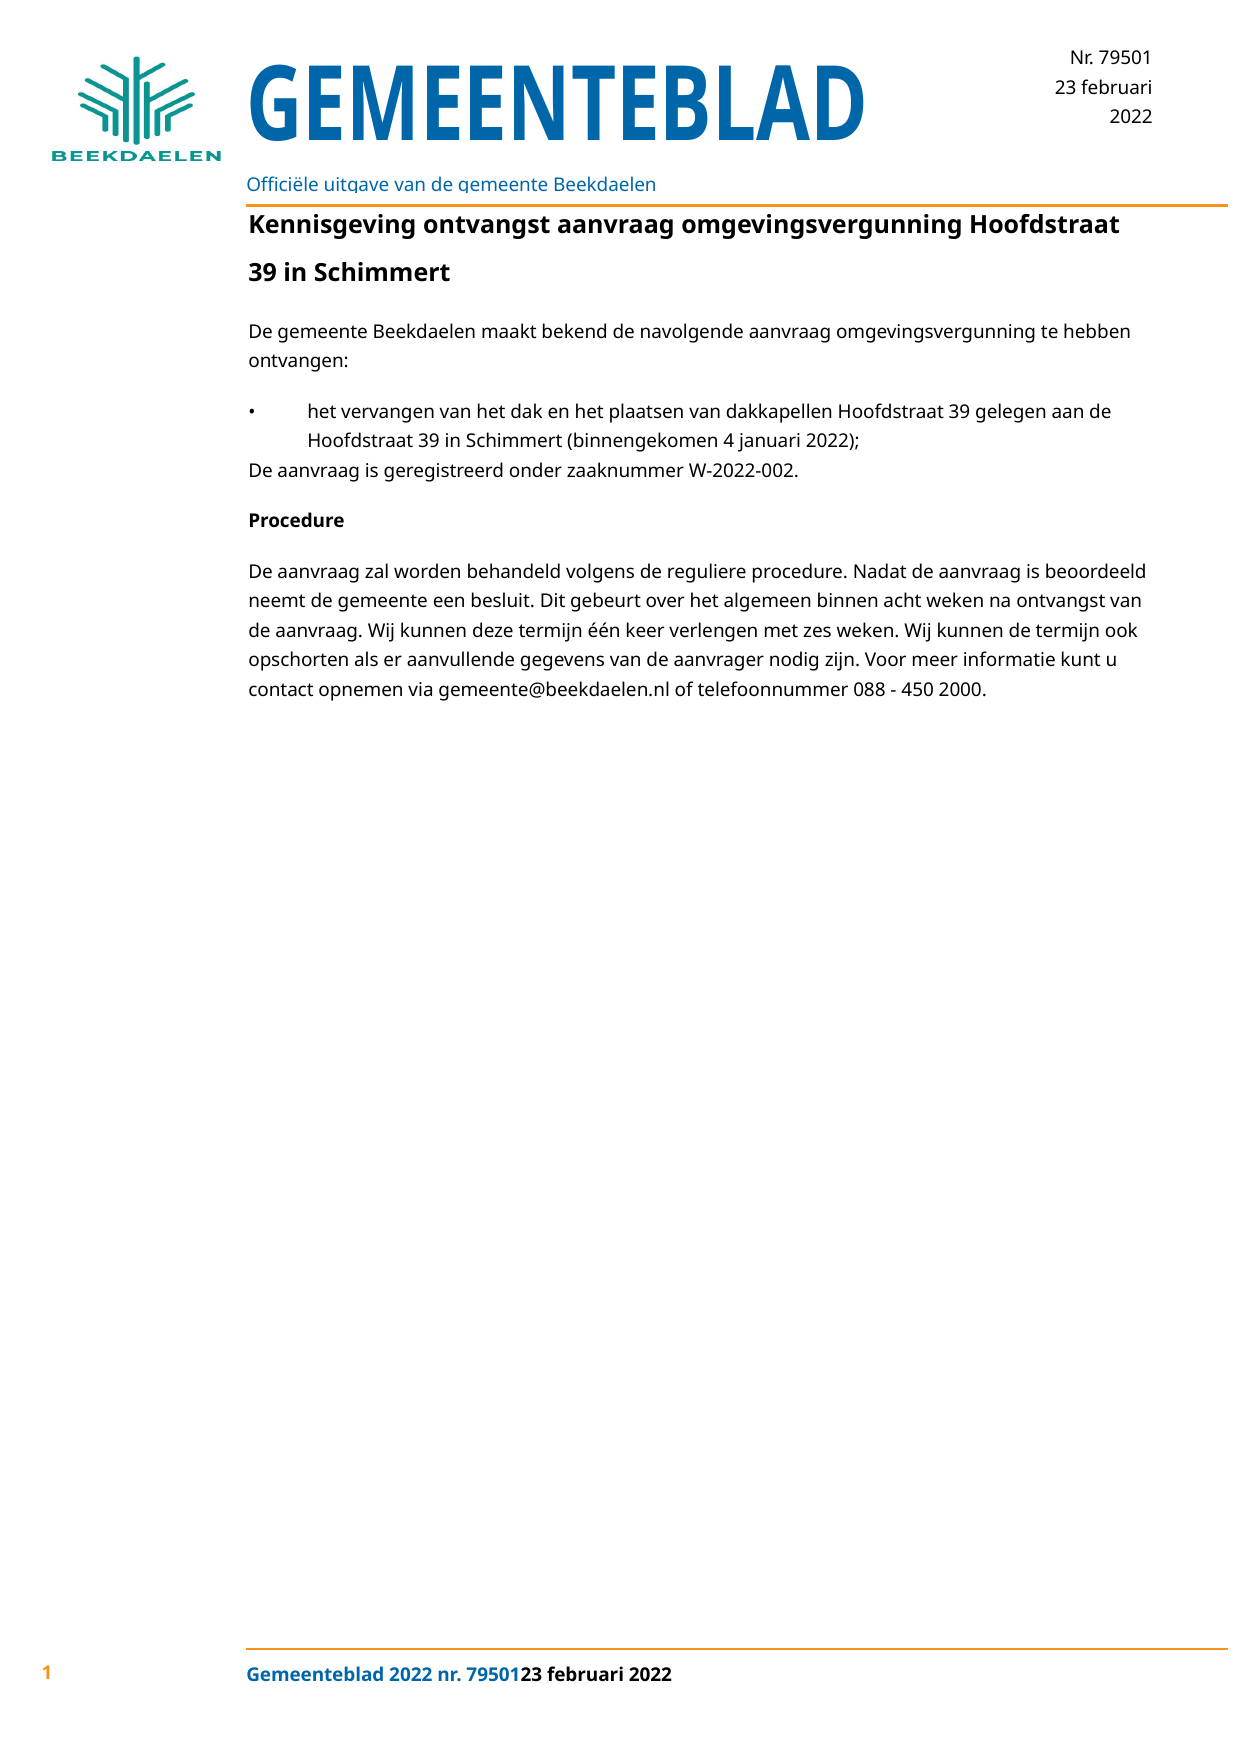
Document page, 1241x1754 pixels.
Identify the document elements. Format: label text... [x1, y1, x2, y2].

list het vervangen van het dak en het plaatsen van dakkapellen Hoofdstraat 39 gelegen aan de Hoofdstraat 39 in Schimmert (binnengekomen 4 januari 2022); [248, 398, 1152, 453]
picture [41, 47, 231, 172]
text De gemeente Beekdaelen maakt bekend de navolgende aanvraag omgevingsvergunning te hebben ontvangen: [248, 318, 1152, 373]
text Kennisgeving ontvangst aanvraag omgevingsvergunning Hoofdstraat 39 in Schimmert [248, 207, 1152, 288]
text Procedure [248, 507, 1152, 533]
text De aanvraag zal worden behandeld volgens de reguliere procedure. Nadat de aanvraag is beoordeeld neemt de gemeente een besluit. Dit gebeurt over het algemeen binnen acht weken na ontvangst van de aanvraag. Wij kunnen deze termijn één keer verlengen met zes weken. Wij kunnen de termijn ook opschorten als er aanvullende gegevens van de aanvrager nodig zijn. Voor meer informatie kunt u contact opnemen via gemeente@beekdaelen.nl of telefoonnummer 088 - 450 2000. [248, 558, 1152, 702]
text De aanvraag is geregistreerd onder zaaknummer W-2022-002. [248, 457, 1152, 483]
